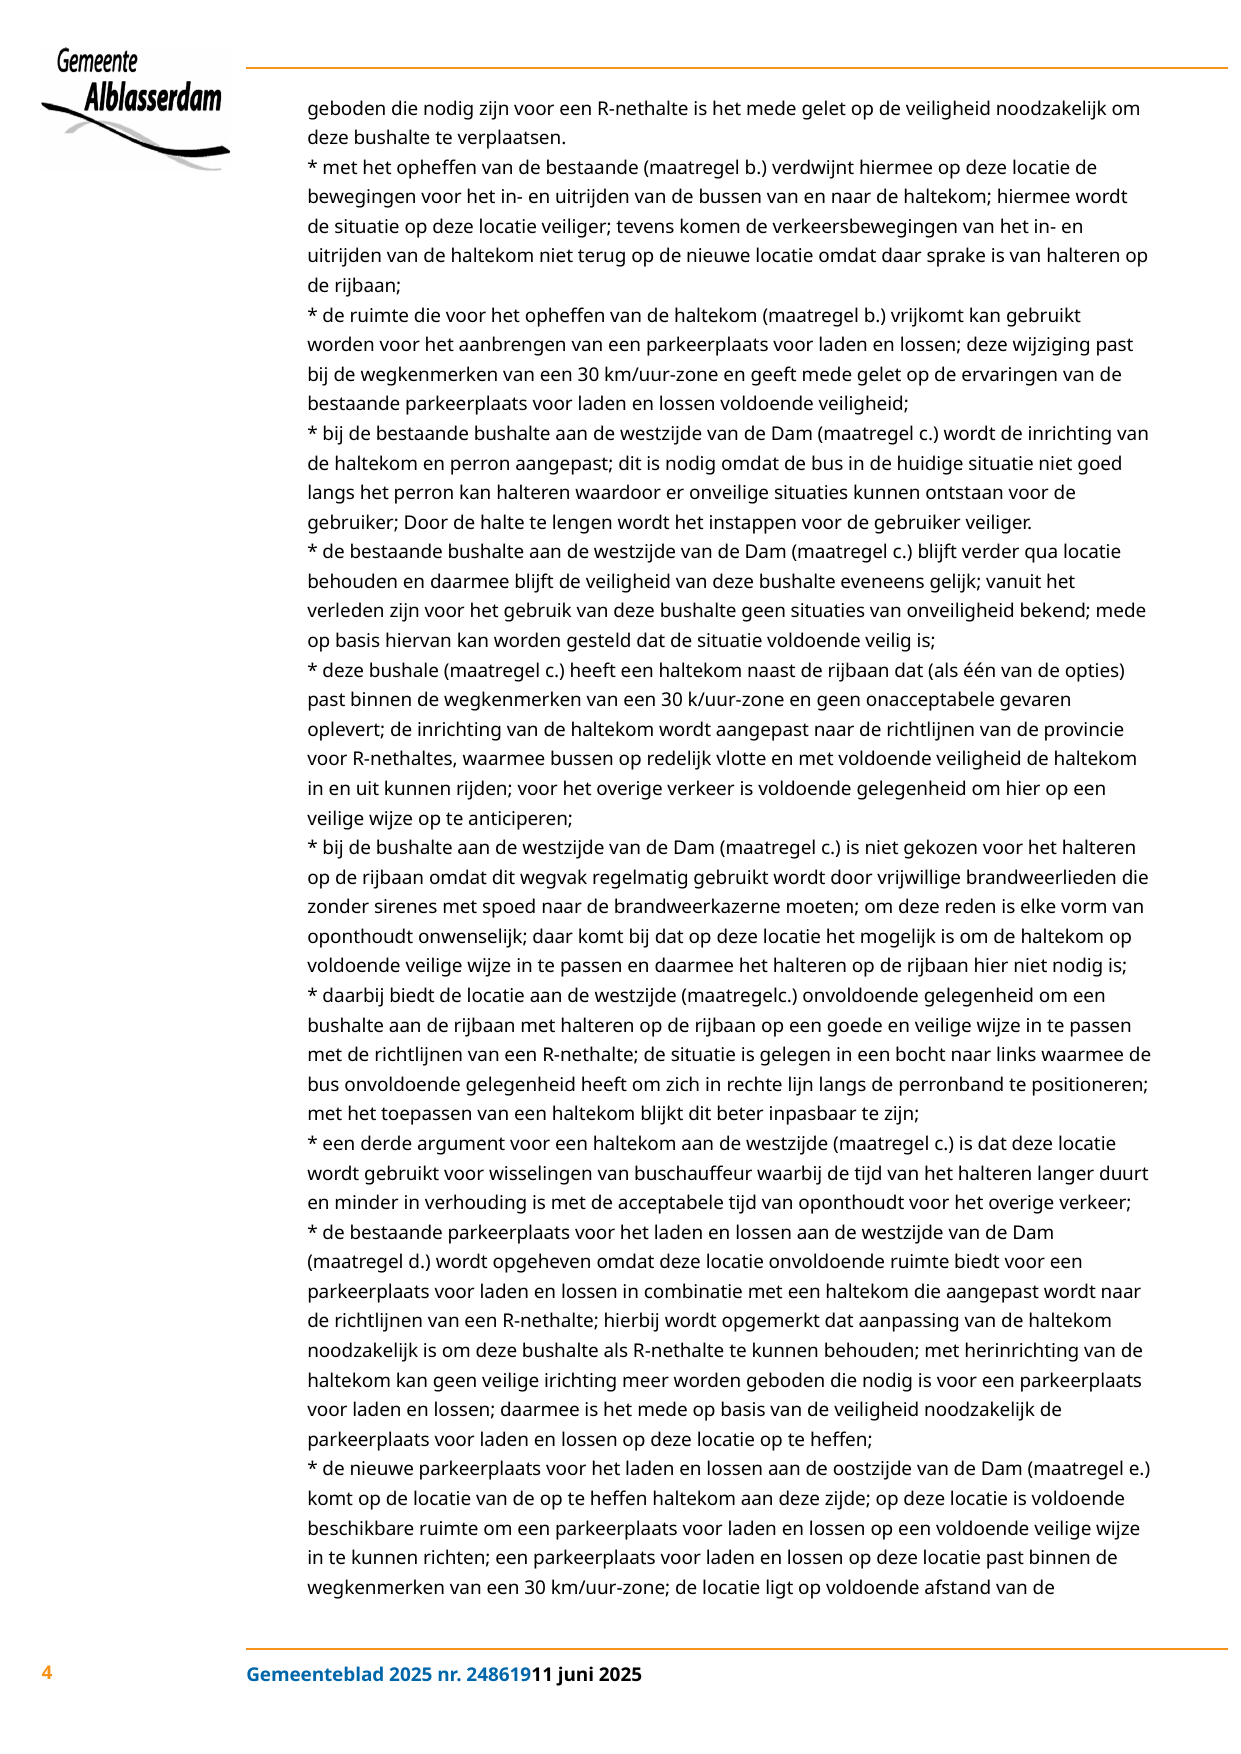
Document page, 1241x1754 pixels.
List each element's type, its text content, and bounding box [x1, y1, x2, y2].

list * bij de bushalte aan de westzijde van de Dam (maatregel c.) is niet gekozen voor het halteren op de rijbaan omdat dit wegvak regelmatig gebruikt wordt door vrijwillige brandweerlieden die zonder sirenes met spoed naar de brandweerkazerne moeten; om deze reden is elke vorm van oponthoudt onwenselijk; daar komt bij dat op deze locatie het mogelijk is om de haltekom op voldoende veilige wijze in te passen en daarmee het halteren op de rijbaan hier niet nodig is; [248, 834, 1152, 978]
list * de bestaande bushalte aan de westzijde van de Dam (maatregel c.) blijft verder qua locatie behouden en daarmee blijft de veiligheid van deze bushalte eveneens gelijk; vanuit het verleden zijn voor het gebruik van deze bushalte geen situaties van onveiligheid bekend; mede op basis hiervan kan worden gesteld dat de situatie voldoende veilig is; [248, 538, 1152, 653]
list geboden die nodig zijn voor een R-nethalte is het mede gelet op de veiligheid noodzakelijk om deze bushalte te verplaatsen. [248, 95, 1152, 150]
picture [41, 47, 231, 172]
list * deze bushale (maatregel c.) heeft een haltekom naast de rijbaan dat (als één van de opties) past binnen de wegkenmerken van een 30 k/uur-zone en geen onacceptabele gevaren oplevert; de inrichting van de haltekom wordt aangepast naar de richtlijnen van de provincie voor R-nethaltes, waarmee bussen op redelijk vlotte en met voldoende veiligheid de haltekom in en uit kunnen rijden; voor het overige verkeer is voldoende gelegenheid om hier op een veilige wijze op te anticiperen; [248, 657, 1152, 831]
list * met het opheffen van de bestaande (maatregel b.) verdwijnt hiermee op deze locatie de bewegingen voor het in- en uitrijden van de bussen van en naar de haltekom; hiermee wordt de situatie op deze locatie veiliger; tevens komen de verkeersbewegingen van het in- en uitrijden van de haltekom niet terug op de nieuwe locatie omdat daar sprake is van halteren op de rijbaan; [248, 154, 1152, 298]
list * de ruimte die voor het opheffen van de haltekom (maatregel b.) vrijkomt kan gebruikt worden voor het aanbrengen van een parkeerplaats voor laden en lossen; deze wijziging past bij de wegkenmerken van een 30 km/uur-zone en geeft mede gelet op de ervaringen van de bestaande parkeerplaats voor laden en lossen voldoende veiligheid; [248, 302, 1152, 416]
list * een derde argument voor een haltekom aan de westzijde (maatregel c.) is dat deze locatie wordt gebruikt voor wisselingen van buschauffeur waarbij de tijd van het halteren langer duurt en minder in verhouding is met de acceptabele tijd van oponthoudt voor het overige verkeer; [248, 1130, 1152, 1215]
list * daarbij biedt de locatie aan de westzijde (maatregelc.) onvoldoende gelegenheid om een bushalte aan de rijbaan met halteren op de rijbaan op een goede en veilige wijze in te passen met de richtlijnen van een R-nethalte; de situatie is gelegen in een bocht naar links waarmee de bus onvoldoende gelegenheid heeft om zich in rechte lijn langs de perronband te positioneren; met het toepassen van een haltekom blijkt dit beter inpasbaar te zijn; [248, 982, 1152, 1126]
list * de bestaande parkeerplaats voor het laden en lossen aan de westzijde van de Dam (maatregel d.) wordt opgeheven omdat deze locatie onvoldoende ruimte biedt voor een parkeerplaats voor laden en lossen in combinatie met een haltekom die aangepast wordt naar de richtlijnen van een R-nethalte; hierbij wordt opgemerkt dat aanpassing van de haltekom noodzakelijk is om deze bushalte als R-nethalte te kunnen behouden; met herinrichting van de haltekom kan geen veilige irichting meer worden geboden die nodig is voor een parkeerplaats voor laden en lossen; daarmee is het mede op basis van de veiligheid noodzakelijk de parkeerplaats voor laden en lossen op deze locatie op te heffen; [248, 1219, 1152, 1452]
list * bij de bestaande bushalte aan de westzijde van de Dam (maatregel c.) wordt de inrichting van de haltekom en perron aangepast; dit is nodig omdat de bus in de huidige situatie niet goed langs het perron kan halteren waardoor er onveilige situaties kunnen ontstaan voor de gebruiker; Door de halte te lengen wordt het instappen voor de gebruiker veiliger. [248, 420, 1152, 535]
list * de nieuwe parkeerplaats voor het laden en lossen aan de oostzijde van de Dam (maatregel e.) komt op de locatie van de op te heffen haltekom aan deze zijde; op deze locatie is voldoende beschikbare ruimte om een parkeerplaats voor laden en lossen op een voldoende veilige wijze in te kunnen richten; een parkeerplaats voor laden en lossen op deze locatie past binnen de wegkenmerken van een 30 km/uur-zone; de locatie ligt op voldoende afstand van de [248, 1456, 1152, 1600]
